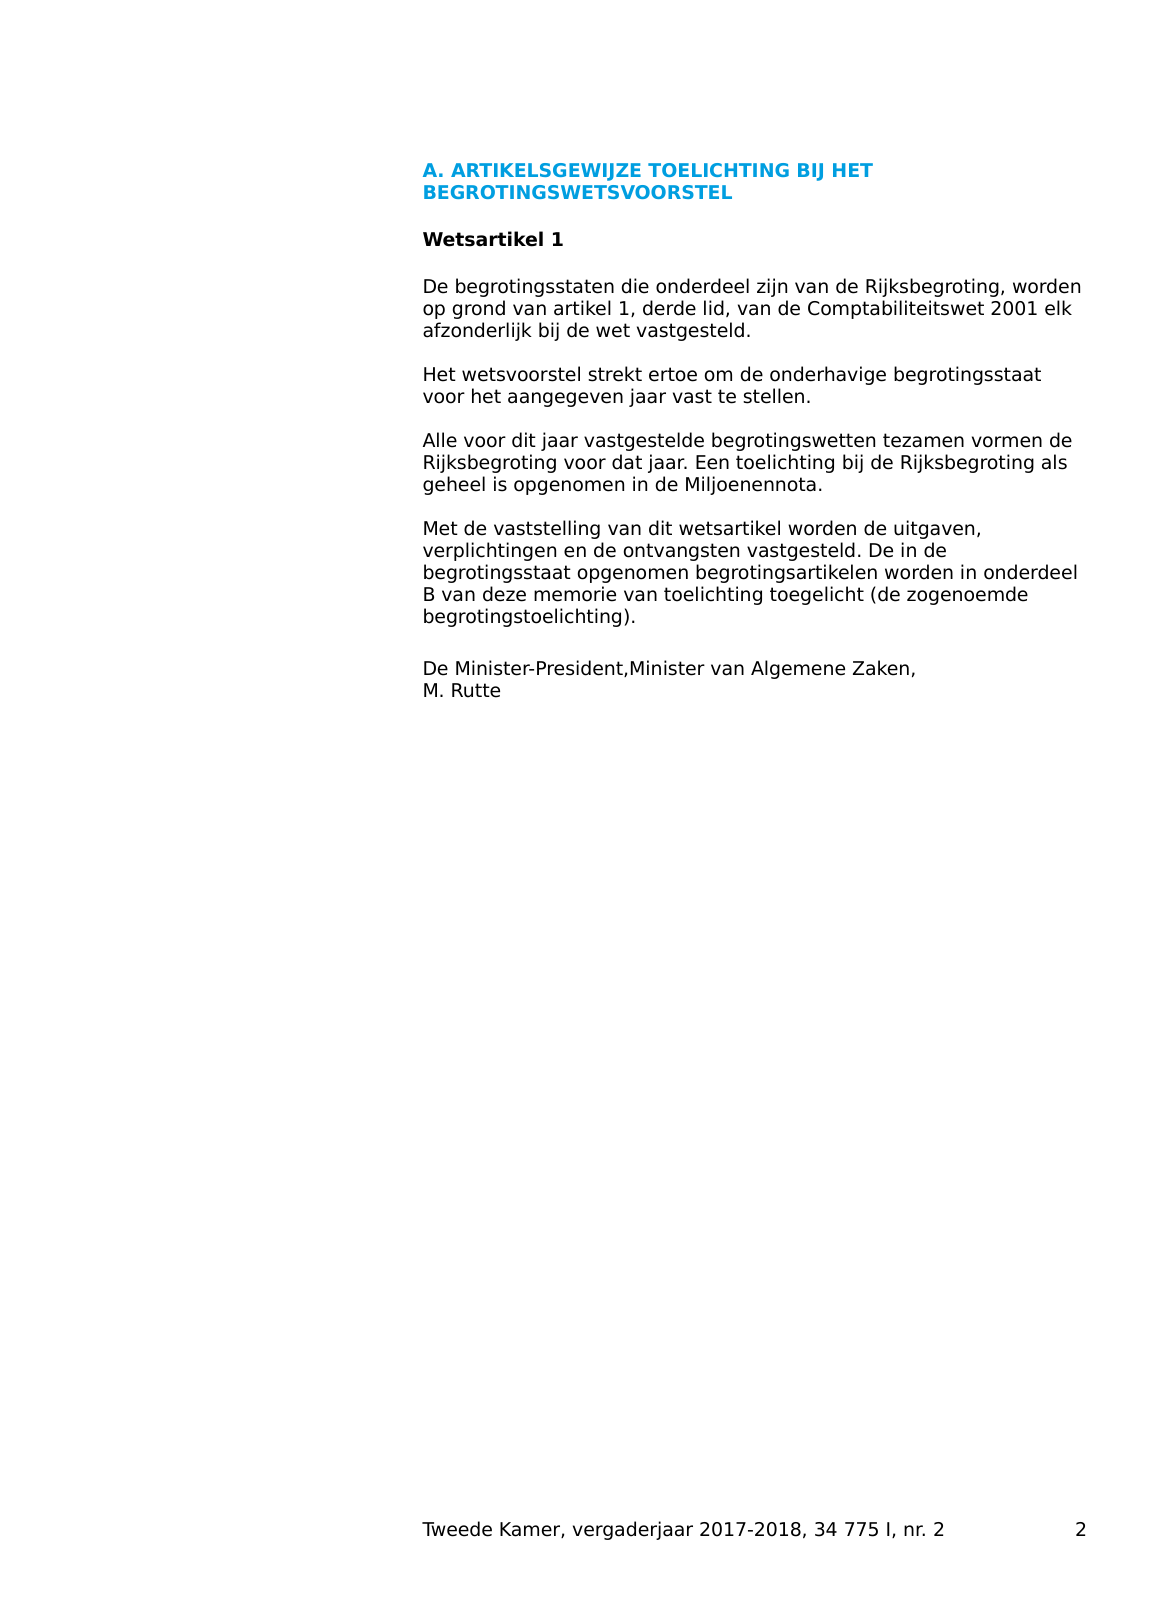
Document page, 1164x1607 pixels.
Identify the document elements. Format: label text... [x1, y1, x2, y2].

text De begrotingsstaten die onderdeel zijn van de Rijksbegroting, worden op grond van artikel 1, derde lid, van de Comptabiliteitswet 2001 elk afzonderlijk bij de wet vastgesteld. [422, 276, 1087, 342]
text Alle voor dit jaar vastgestelde begrotingswetten tezamen vormen de Rijksbegroting voor dat jaar. Een toelichting bij de Rijksbegroting als geheel is opgenomen in de Miljoenennota. [422, 430, 1087, 496]
subtitle A. ARTIKELSGEWIJZE TOELICHTING BIJ HET BEGROTINGSWETSVOORSTEL [422, 160, 1087, 204]
subtitle Wetsartikel 1 [422, 229, 1087, 251]
text Met de vaststelling van dit wetsartikel worden de uitgaven, verplichtingen en de ontvangsten vastgesteld. De in de begrotingsstaat opgenomen begrotingsartikelen worden in onderdeel B van deze memorie van toelichting toegelicht (de zogenoemde begrotingstoelichting). [422, 518, 1087, 628]
text Het wetsvoorstel strekt ertoe om de onderhavige begrotingsstaat voor het aangegeven jaar vast te stellen. [422, 364, 1087, 408]
text De Minister-President,Minister van Algemene Zaken, M. Rutte [422, 658, 1087, 702]
